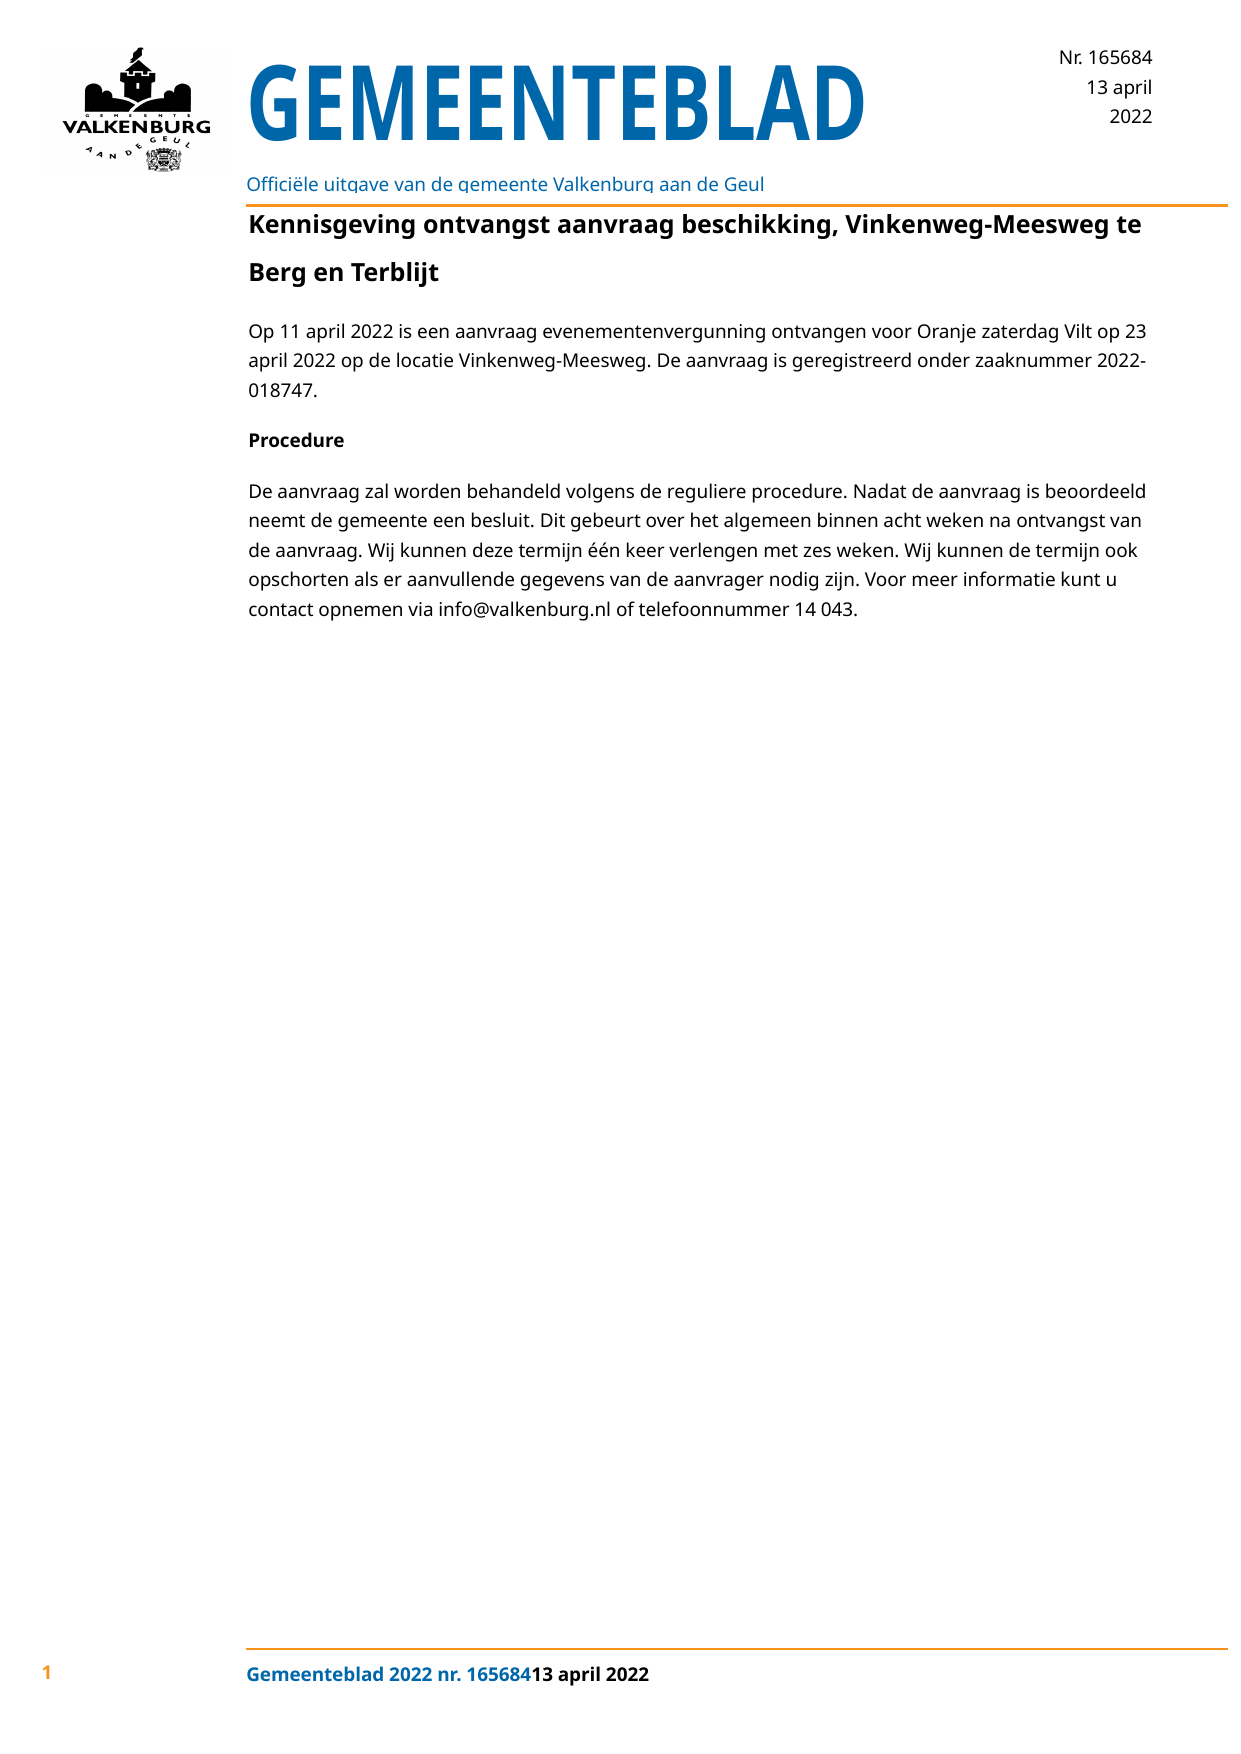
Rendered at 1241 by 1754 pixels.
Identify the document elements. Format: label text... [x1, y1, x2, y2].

text Procedure [248, 427, 1152, 453]
text Op 11 april 2022 is een aanvraag evenementenvergunning ontvangen voor Oranje zaterdag Vilt op 23 april 2022 op de locatie Vinkenweg-Meesweg. De aanvraag is geregistreerd onder zaaknummer 2022-018747. [248, 318, 1152, 403]
picture [41, 47, 231, 172]
text De aanvraag zal worden behandeld volgens de reguliere procedure. Nadat de aanvraag is beoordeeld neemt de gemeente een besluit. Dit gebeurt over het algemeen binnen acht weken na ontvangst van de aanvraag. Wij kunnen deze termijn één keer verlengen met zes weken. Wij kunnen de termijn ook opschorten als er aanvullende gegevens van de aanvrager nodig zijn. Voor meer informatie kunt u contact opnemen via info@valkenburg.nl of telefoonnummer 14 043. [248, 478, 1152, 622]
text Kennisgeving ontvangst aanvraag beschikking, Vinkenweg-Meesweg te Berg en Terblijt [248, 207, 1152, 288]
